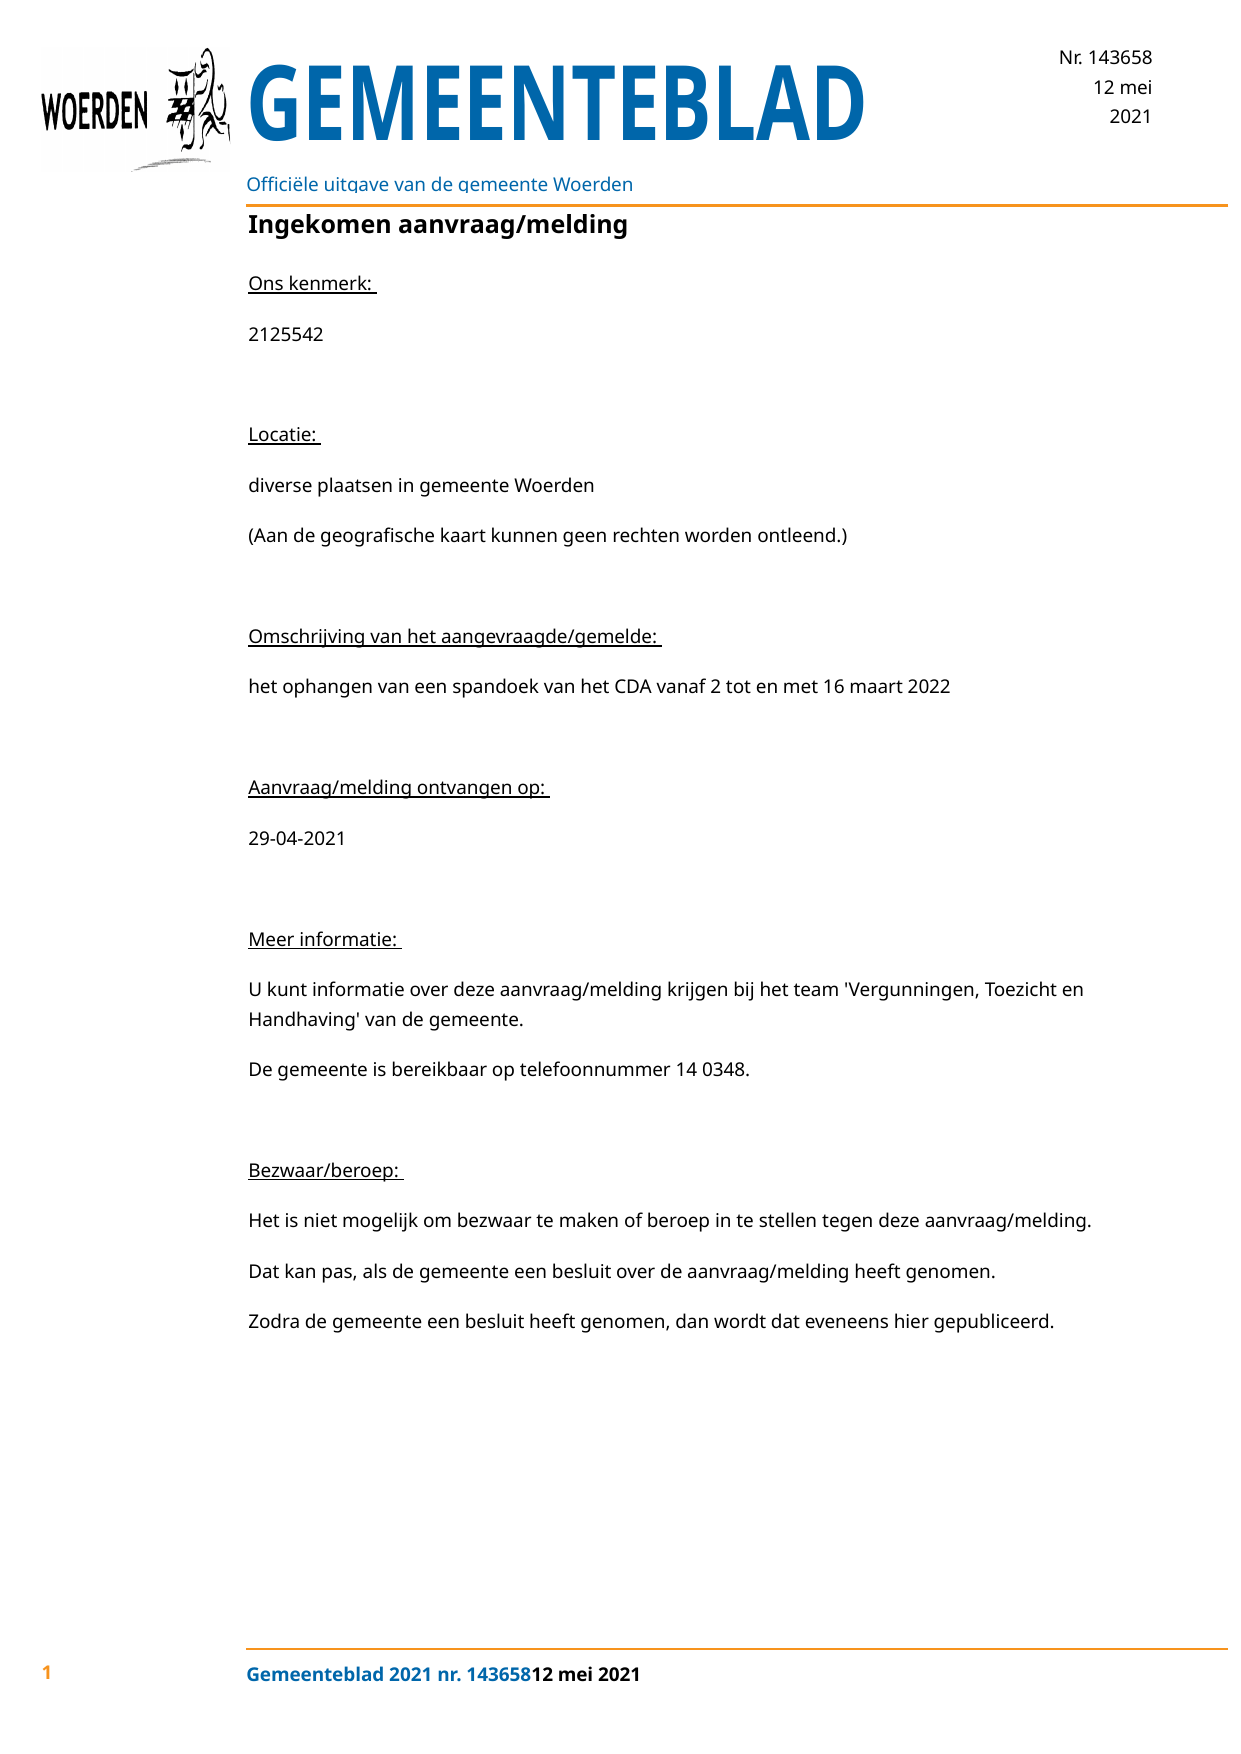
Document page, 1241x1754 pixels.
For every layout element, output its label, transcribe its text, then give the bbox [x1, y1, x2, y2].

text het ophangen van een spandoek van het CDA vanaf 2 tot en met 16 maart 2022 [248, 674, 1152, 699]
text Ingekomen aanvraag/melding [248, 207, 1152, 241]
text 2125542 [248, 321, 1152, 346]
text De gemeente is bereikbaar op telefoonnummer 14 0348. [248, 1056, 1152, 1082]
text Locatie: [248, 422, 1152, 447]
text Het is niet mogelijk om bezwaar te maken of beroep in te stellen tegen deze aanvraag/melding. [248, 1207, 1152, 1233]
text diverse plaatsen in gemeente Woerden [248, 472, 1152, 498]
text Aanvraag/melding ontvangen op: [248, 774, 1152, 800]
text Meer informatie: [248, 926, 1152, 951]
text 29-04-2021 [248, 825, 1152, 851]
text Zodra de gemeente een besluit heeft genomen, dan wordt dat eveneens hier gepubliceerd. [248, 1308, 1152, 1334]
text Omschrijving van het aangevraagde/gemelde: [248, 623, 1152, 649]
text U kunt informatie over deze aanvraag/melding krijgen bij het team 'Vergunningen, Toezicht en Handhaving' van de gemeente. [248, 976, 1152, 1031]
text Dat kan pas, als de gemeente een besluit over de aanvraag/melding heeft genomen. [248, 1258, 1152, 1283]
text (Aan de geografische kaart kunnen geen rechten worden ontleend.) [248, 522, 1152, 548]
text Ons kenmerk: [248, 270, 1152, 296]
picture [41, 47, 231, 172]
text Bezwaar/beroep: [248, 1157, 1152, 1183]
